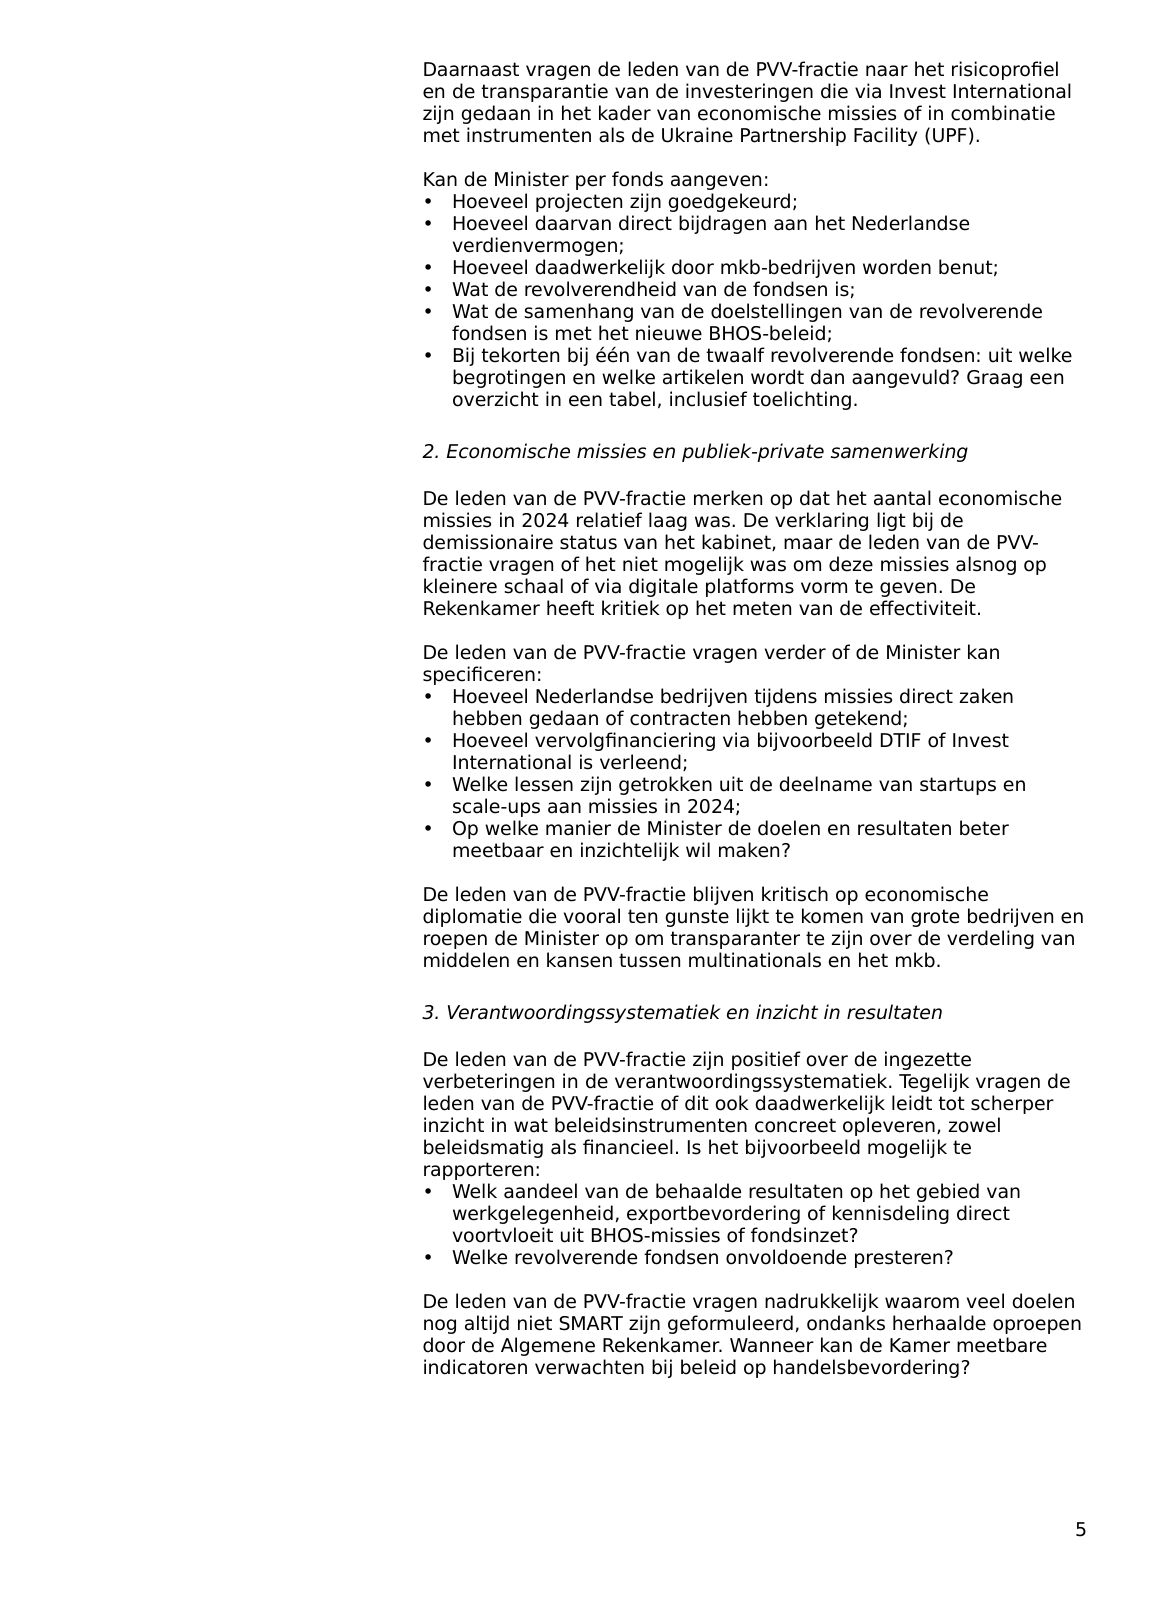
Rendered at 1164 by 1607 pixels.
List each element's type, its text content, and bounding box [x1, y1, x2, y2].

text De leden van de PVV-fractie zijn positief over de ingezette verbeteringen in de verantwoordingssystematiek. Tegelijk vragen de leden van de PVV-fractie of dit ook daadwerkelijk leidt tot scherper inzicht in wat beleidsinstrumenten concreet opleveren, zowel beleidsmatig als financieel. Is het bijvoorbeeld mogelijk te rapporteren: [422, 1049, 1087, 1181]
text • Bij tekorten bij één van de twaalf revolverende fondsen: uit welke begrotingen en welke artikelen wordt dan aangevuld? Graag een overzicht in een tabel, inclusief toelichting. [422, 345, 1087, 411]
text • Wat de samenhang van de doelstellingen van de revolverende fondsen is met het nieuwe BHOS-beleid; [422, 301, 1087, 345]
text De leden van de PVV-fractie blijven kritisch op economische diplomatie die vooral ten gunste lijkt te komen van grote bedrijven en roepen de Minister op om transparanter te zijn over de verdeling van middelen en kansen tussen multinationals en het mkb. [422, 884, 1087, 972]
text Kan de Minister per fonds aangeven: [422, 169, 1087, 191]
text • Hoeveel vervolgfinanciering via bijvoorbeeld DTIF of Invest International is verleend; [422, 730, 1087, 774]
text • Hoeveel daadwerkelijk door mkb-bedrijven worden benut; [422, 257, 1087, 279]
text De leden van de PVV-fractie merken op dat het aantal economische missies in 2024 relatief laag was. De verklaring ligt bij de demissionaire status van het kabinet, maar de leden van de PVV-fractie vragen of het niet mogelijk was om deze missies alsnog op kleinere schaal of via digitale platforms vorm te geven. De Rekenkamer heeft kritiek op het meten van de effectiviteit. [422, 488, 1087, 620]
text • Op welke manier de Minister de doelen en resultaten beter meetbaar en inzichtelijk wil maken? [422, 818, 1087, 862]
text Daarnaast vragen de leden van de PVV-fractie naar het risicoprofiel en de transparantie van de investeringen die via Invest International zijn gedaan in het kader van economische missies of in combinatie met instrumenten als de Ukraine Partnership Facility (UPF). [422, 59, 1087, 147]
text De leden van de PVV-fractie vragen verder of de Minister kan specificeren: [422, 642, 1087, 686]
text • Welke revolverende fondsen onvoldoende presteren? [422, 1247, 1087, 1269]
text • Hoeveel projecten zijn goedgekeurd; [422, 191, 1087, 213]
text • Hoeveel daarvan direct bijdragen aan het Nederlandse verdienvermogen; [422, 213, 1087, 257]
text • Welke lessen zijn getrokken uit de deelname van startups en scale-ups aan missies in 2024; [422, 774, 1087, 818]
subtitle 3. Verantwoordingssystematiek en inzicht in resultaten [422, 1002, 1087, 1024]
text • Welk aandeel van de behaalde resultaten op het gebied van werkgelegenheid, exportbevordering of kennisdeling direct voortvloeit uit BHOS-missies of fondsinzet? [422, 1181, 1087, 1247]
text • Hoeveel Nederlandse bedrijven tijdens missies direct zaken hebben gedaan of contracten hebben getekend; [422, 686, 1087, 730]
text De leden van de PVV-fractie vragen nadrukkelijk waarom veel doelen nog altijd niet SMART zijn geformuleerd, ondanks herhaalde oproepen door de Algemene Rekenkamer. Wanneer kan de Kamer meetbare indicatoren verwachten bij beleid op handelsbevordering? [422, 1291, 1087, 1379]
subtitle 2. Economische missies en publiek-private samenwerking [422, 441, 1087, 463]
text • Wat de revolverendheid van de fondsen is; [422, 279, 1087, 301]
